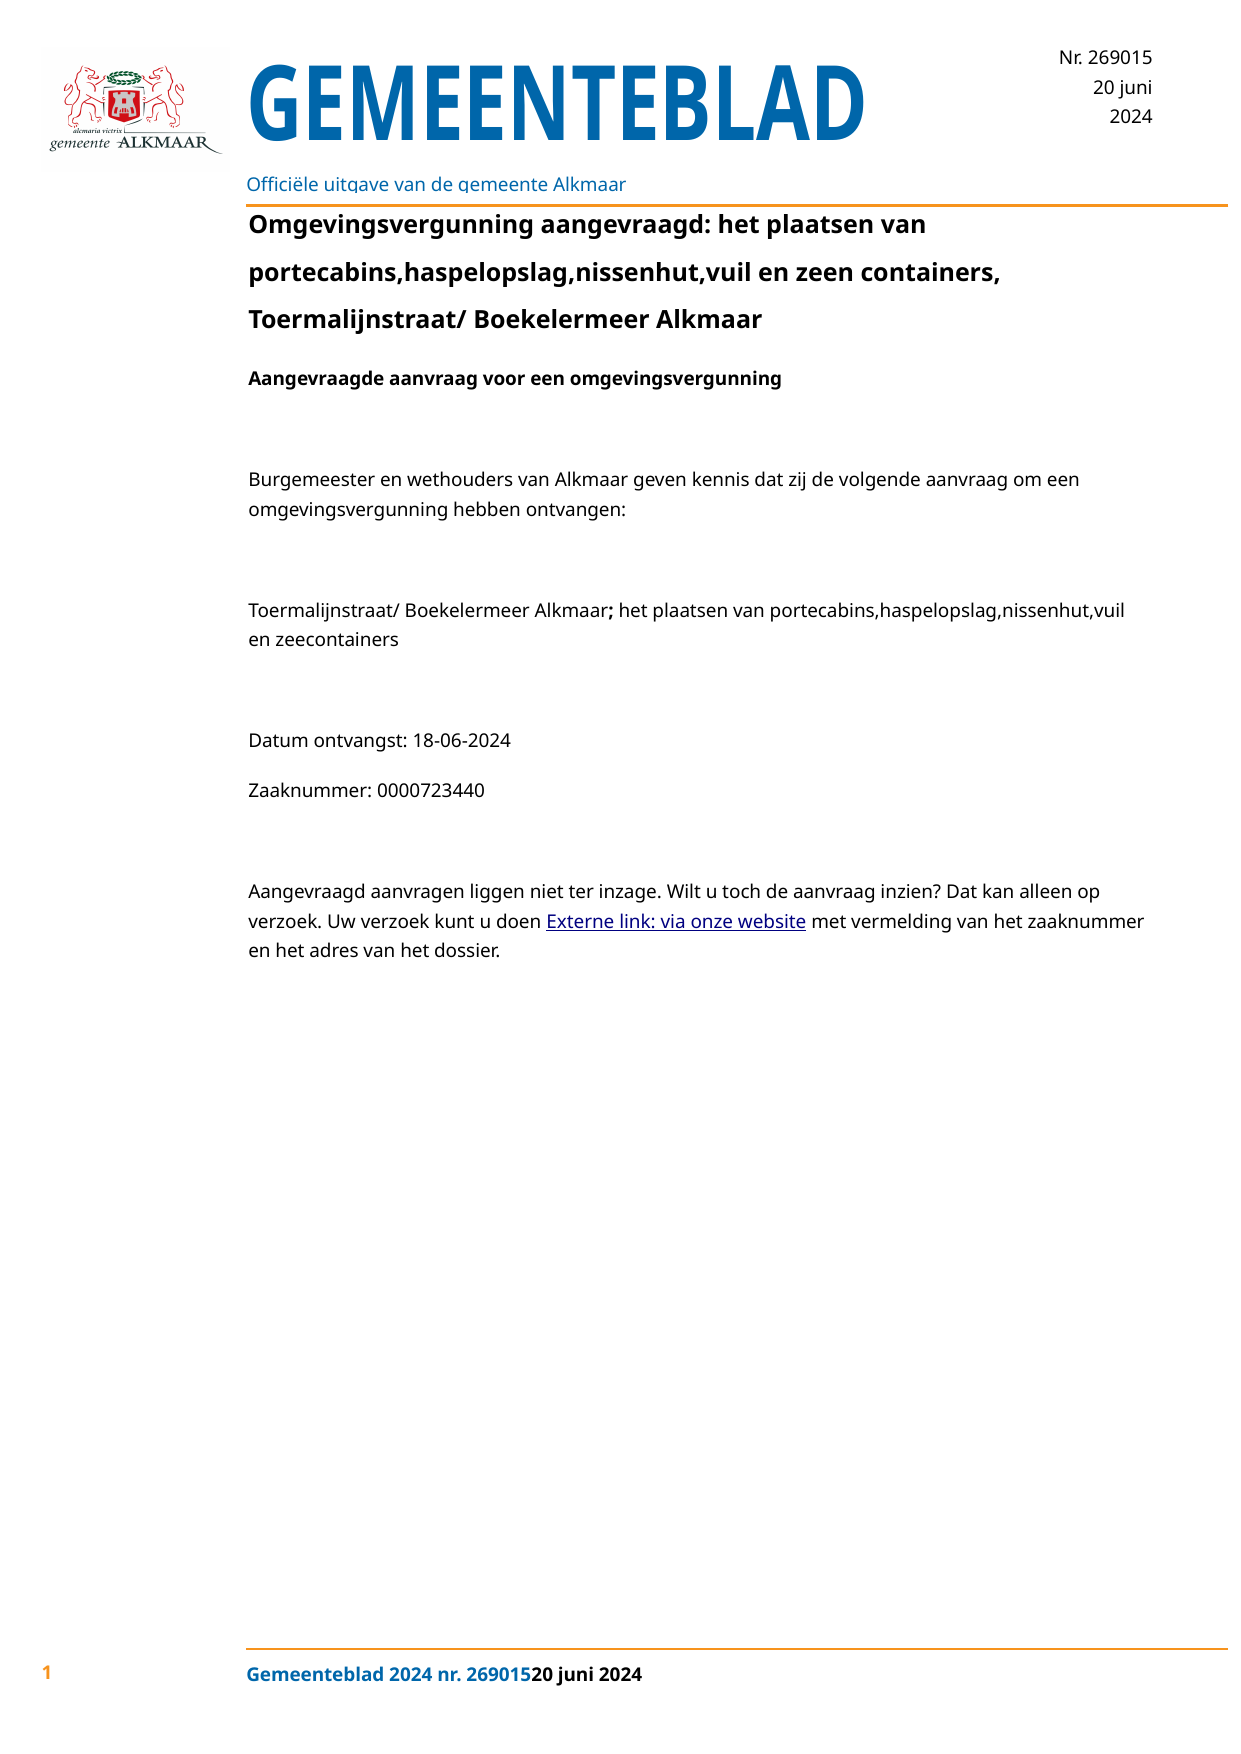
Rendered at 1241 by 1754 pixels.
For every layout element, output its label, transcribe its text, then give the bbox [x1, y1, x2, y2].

text Zaaknummer: 0000723440 [248, 778, 1152, 803]
text Burgemeester en wethouders van Alkmaar geven kennis dat zij de volgende aanvraag om een omgevingsvergunning hebben ontvangen: [248, 466, 1152, 522]
text Aangevraagde aanvraag voor een omgevingsvergunning [248, 366, 1152, 391]
text Aangevraagd aanvragen liggen niet ter inzage. Wilt u toch de aanvraag inzien? Dat kan alleen op verzoek. Uw verzoek kunt u doen Externe link: via onze website met vermelding van het zaaknummer en het adres van het dossier. [248, 878, 1152, 963]
picture [41, 47, 231, 172]
text Toermalijnstraat/ Boekelermeer Alkmaar; het plaatsen van portecabins,haspelopslag,nissenhut,vuil en zeecontainers [248, 597, 1152, 652]
text Datum ontvangst: 18-06-2024 [248, 727, 1152, 753]
text Omgevingsvergunning aangevraagd: het plaatsen van portecabins,haspelopslag,nissenhut,vuil en zeen containers, Toermalijnstraat/ Boekelermeer Alkmaar [248, 207, 1152, 336]
